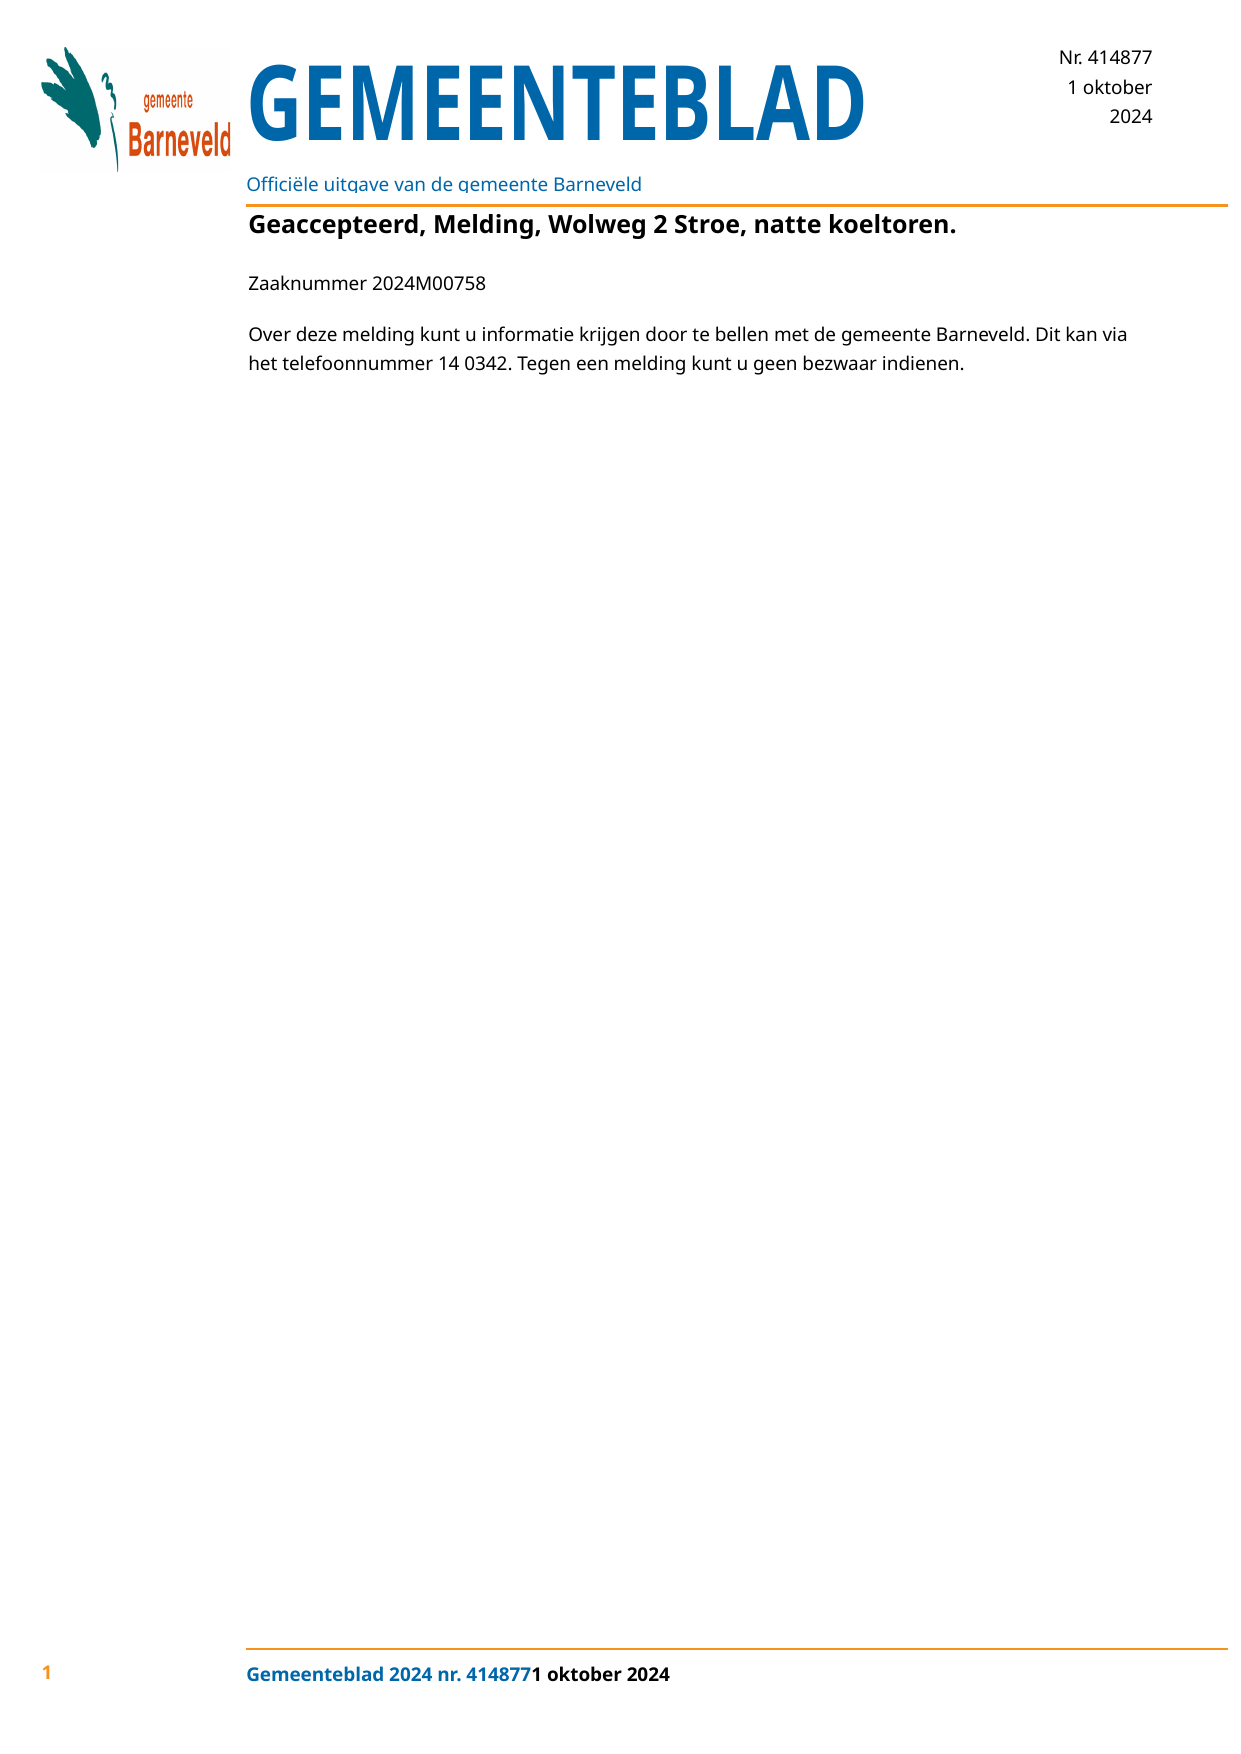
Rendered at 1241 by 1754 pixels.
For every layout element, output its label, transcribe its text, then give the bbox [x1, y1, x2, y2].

text Geaccepteerd, Melding, Wolweg 2 Stroe, natte koeltoren. [248, 207, 1152, 241]
text Over deze melding kunt u informatie krijgen door te bellen met de gemeente Barneveld. Dit kan via het telefoonnummer 14 0342. Tegen een melding kunt u geen bezwaar indienen. [248, 321, 1152, 376]
picture [41, 47, 231, 172]
text Zaaknummer 2024M00758 [248, 270, 1152, 296]
